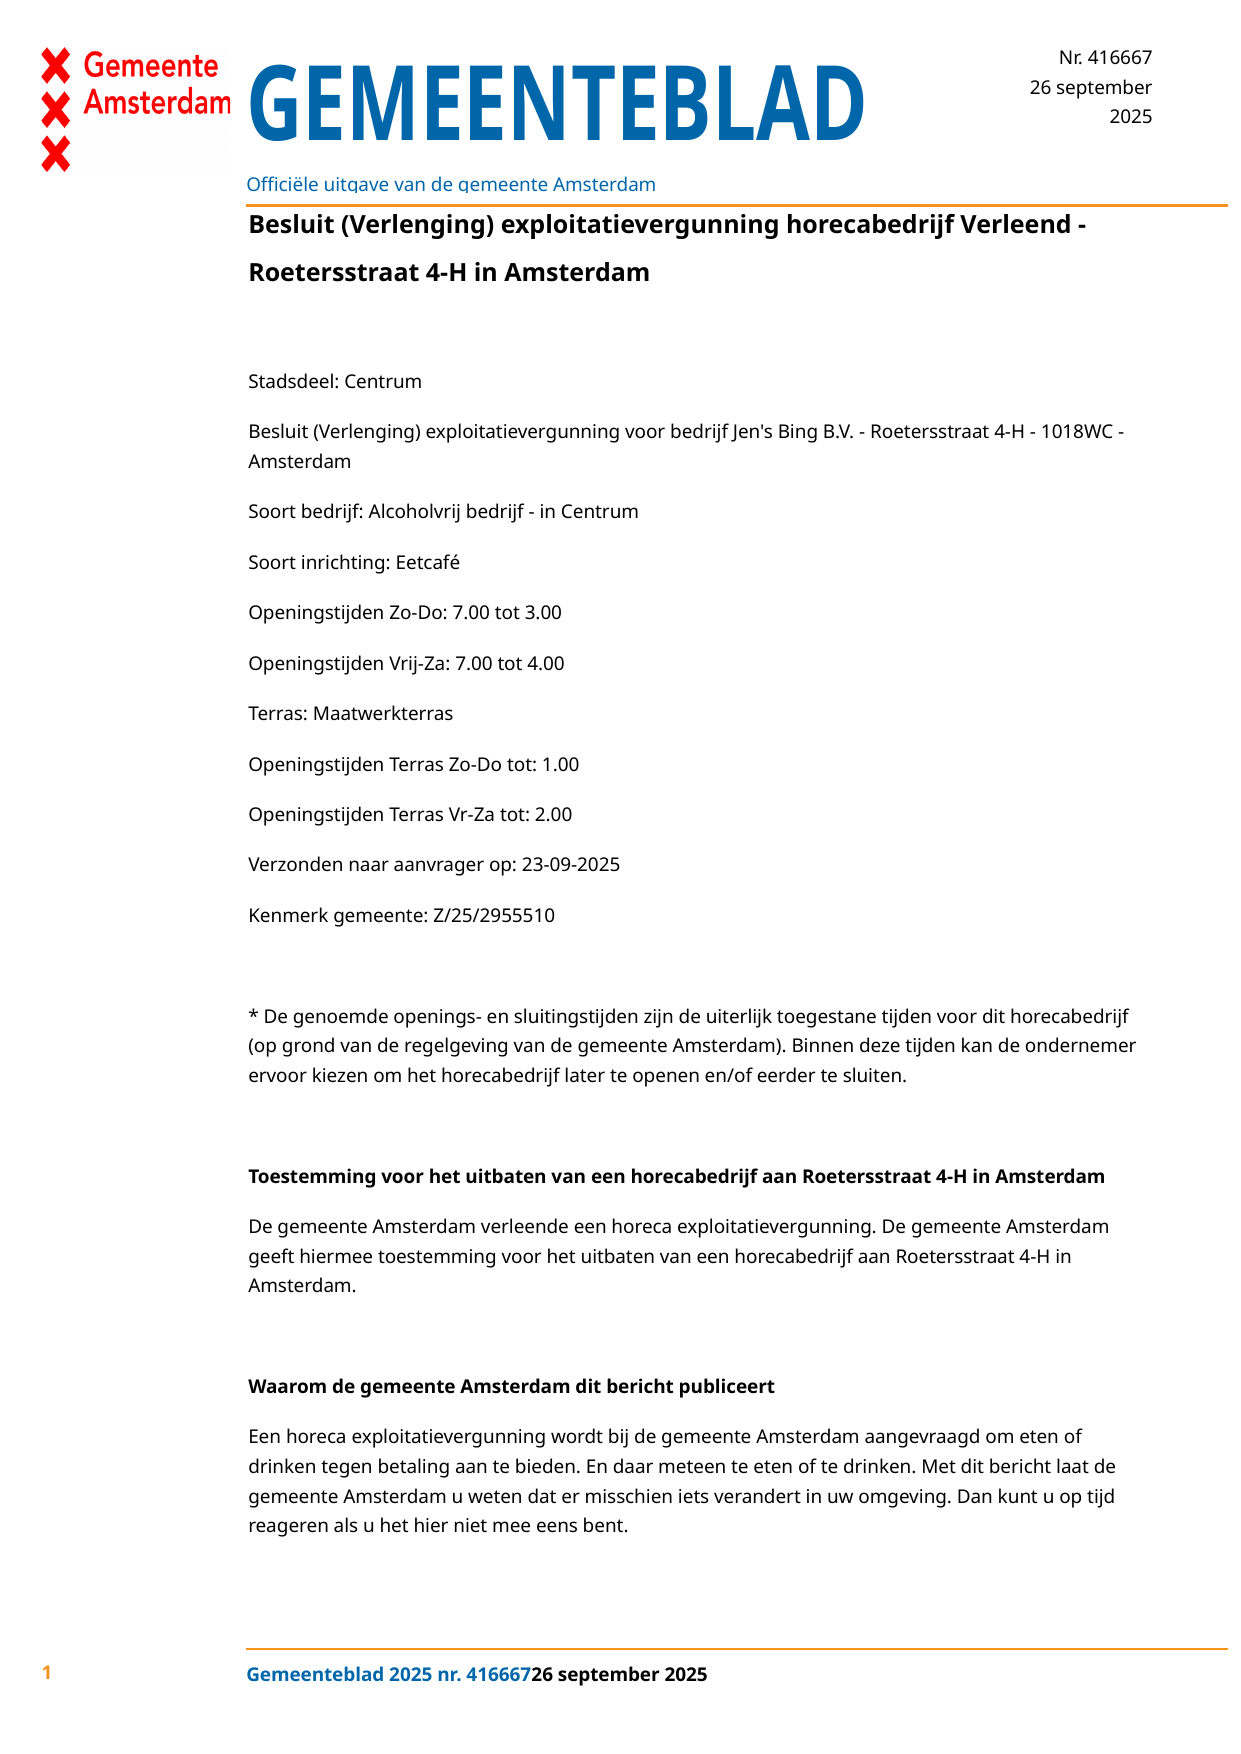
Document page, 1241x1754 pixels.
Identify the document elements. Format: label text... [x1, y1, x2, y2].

text * De genoemde openings- en sluitingstijden zijn de uiterlijk toegestane tijden voor dit horecabedrijf (op grond van de regelgeving van de gemeente Amsterdam). Binnen deze tijden kan de ondernemer ervoor kiezen om het horecabedrijf later te openen en/of eerder te sluiten. [248, 1003, 1152, 1088]
text Een horeca exploitatievergunning wordt bij de gemeente Amsterdam aangevraagd om eten of drinken tegen betaling aan te bieden. En daar meteen te eten of te drinken. Met dit bericht laat de gemeente Amsterdam u weten dat er misschien iets verandert in uw omgeving. Dan kunt u op tijd reageren als u het hier niet mee eens bent. [248, 1424, 1152, 1538]
text Terras: Maatwerkterras [248, 700, 1152, 726]
text Besluit (Verlenging) exploitatievergunning voor bedrijf Jen's Bing B.V. - Roetersstraat 4-H - 1018WC - Amsterdam [248, 419, 1152, 474]
text Soort bedrijf: Alcoholvrij bedrijf - in Centrum [248, 499, 1152, 524]
text Soort inrichting: Eetcafé [248, 549, 1152, 575]
text Openingstijden Zo-Do: 7.00 tot 3.00 [248, 599, 1152, 625]
picture [41, 47, 231, 172]
text Toestemming voor het uitbaten van een horecabedrijf aan Roetersstraat 4-H in Amsterdam [248, 1163, 1152, 1189]
text Stadsdeel: Centrum [248, 368, 1152, 394]
text Kenmerk gemeente: Z/25/2955510 [248, 902, 1152, 928]
text Besluit (Verlenging) exploitatievergunning horecabedrijf Verleend - Roetersstraat 4-H in Amsterdam [248, 207, 1152, 288]
text Verzonden naar aanvrager op: 23-09-2025 [248, 852, 1152, 877]
text Waarom de gemeente Amsterdam dit bericht publiceert [248, 1373, 1152, 1399]
text Openingstijden Terras Zo-Do tot: 1.00 [248, 751, 1152, 777]
text De gemeente Amsterdam verleende een horeca exploitatievergunning. De gemeente Amsterdam geeft hiermee toestemming voor het uitbaten van een horecabedrijf aan Roetersstraat 4-H in Amsterdam. [248, 1213, 1152, 1298]
text Openingstijden Terras Vr-Za tot: 2.00 [248, 801, 1152, 827]
text Openingstijden Vrij-Za: 7.00 tot 4.00 [248, 650, 1152, 676]
